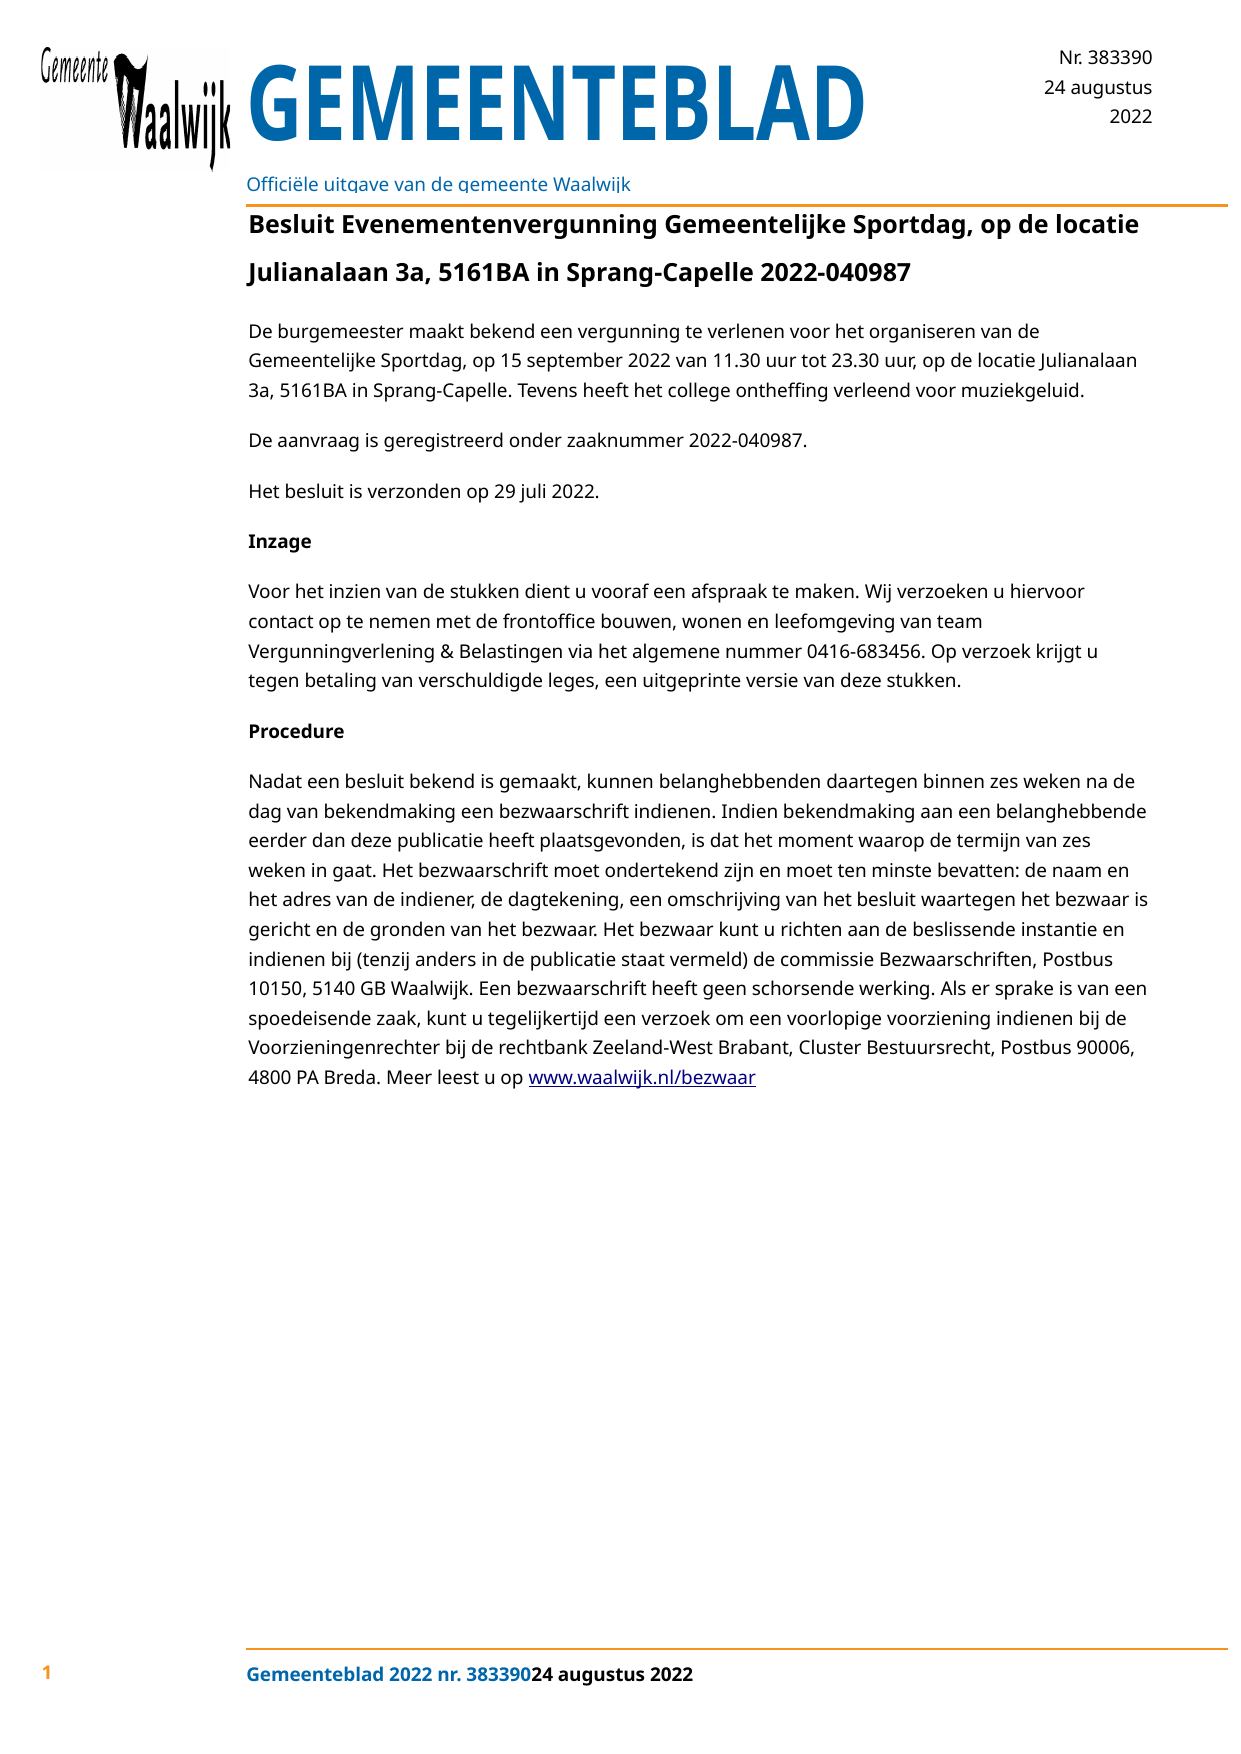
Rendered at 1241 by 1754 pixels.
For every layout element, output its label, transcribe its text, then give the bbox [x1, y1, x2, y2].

picture [41, 47, 231, 172]
text Inzage [248, 528, 1152, 554]
text Besluit Evenementenvergunning Gemeentelijke Sportdag, op de locatie Julianalaan 3a, 5161BA in Sprang-Capelle 2022-040987 [248, 207, 1152, 288]
text Voor het inzien van de stukken dient u vooraf een afspraak te maken. Wij verzoeken u hiervoor contact op te nemen met de frontoffice bouwen, wonen en leefomgeving van team Vergunningverlening & Belastingen via het algemene nummer 0416-683456. Op verzoek krijgt u tegen betaling van verschuldigde leges, een uitgeprinte versie van deze stukken. [248, 579, 1152, 693]
text De burgemeester maakt bekend een vergunning te verlenen voor het organiseren van de Gemeentelijke Sportdag, op 15 september 2022 van 11.30 uur tot 23.30 uur, op de locatie Julianalaan 3a, 5161BA in Sprang-Capelle. Tevens heeft het college ontheffing verleend voor muziekgeluid. [248, 318, 1152, 403]
text Het besluit is verzonden op 29 juli 2022. [248, 478, 1152, 504]
text Nadat een besluit bekend is gemaakt, kunnen belanghebbenden daartegen binnen zes weken na de dag van bekendmaking een bezwaarschrift indienen. Indien bekendmaking aan een belanghebbende eerder dan deze publicatie heeft plaatsgevonden, is dat het moment waarop de termijn van zes weken in gaat. Het bezwaarschrift moet ondertekend zijn en moet ten minste bevatten: de naam en het adres van de indiener, de dagtekening, een omschrijving van het besluit waartegen het bezwaar is gericht en de gronden van het bezwaar. Het bezwaar kunt u richten aan de beslissende instantie en indienen bij (tenzij anders in de publicatie staat vermeld) de commissie Bezwaarschriften, Postbus 10150, 5140 GB Waalwijk. Een bezwaarschrift heeft geen schorsende werking. Als er sprake is van een spoedeisende zaak, kunt u tegelijkertijd een verzoek om een voorlopige voorziening indienen bij de Voorzieningenrechter bij de rechtbank Zeeland-West Brabant, Cluster Bestuursrecht, Postbus 90006, 4800 PA Breda. Meer leest u op www.waalwijk.nl/bezwaar [248, 768, 1152, 1090]
text Procedure [248, 718, 1152, 744]
text De aanvraag is geregistreerd onder zaaknummer 2022-040987. [248, 427, 1152, 453]
